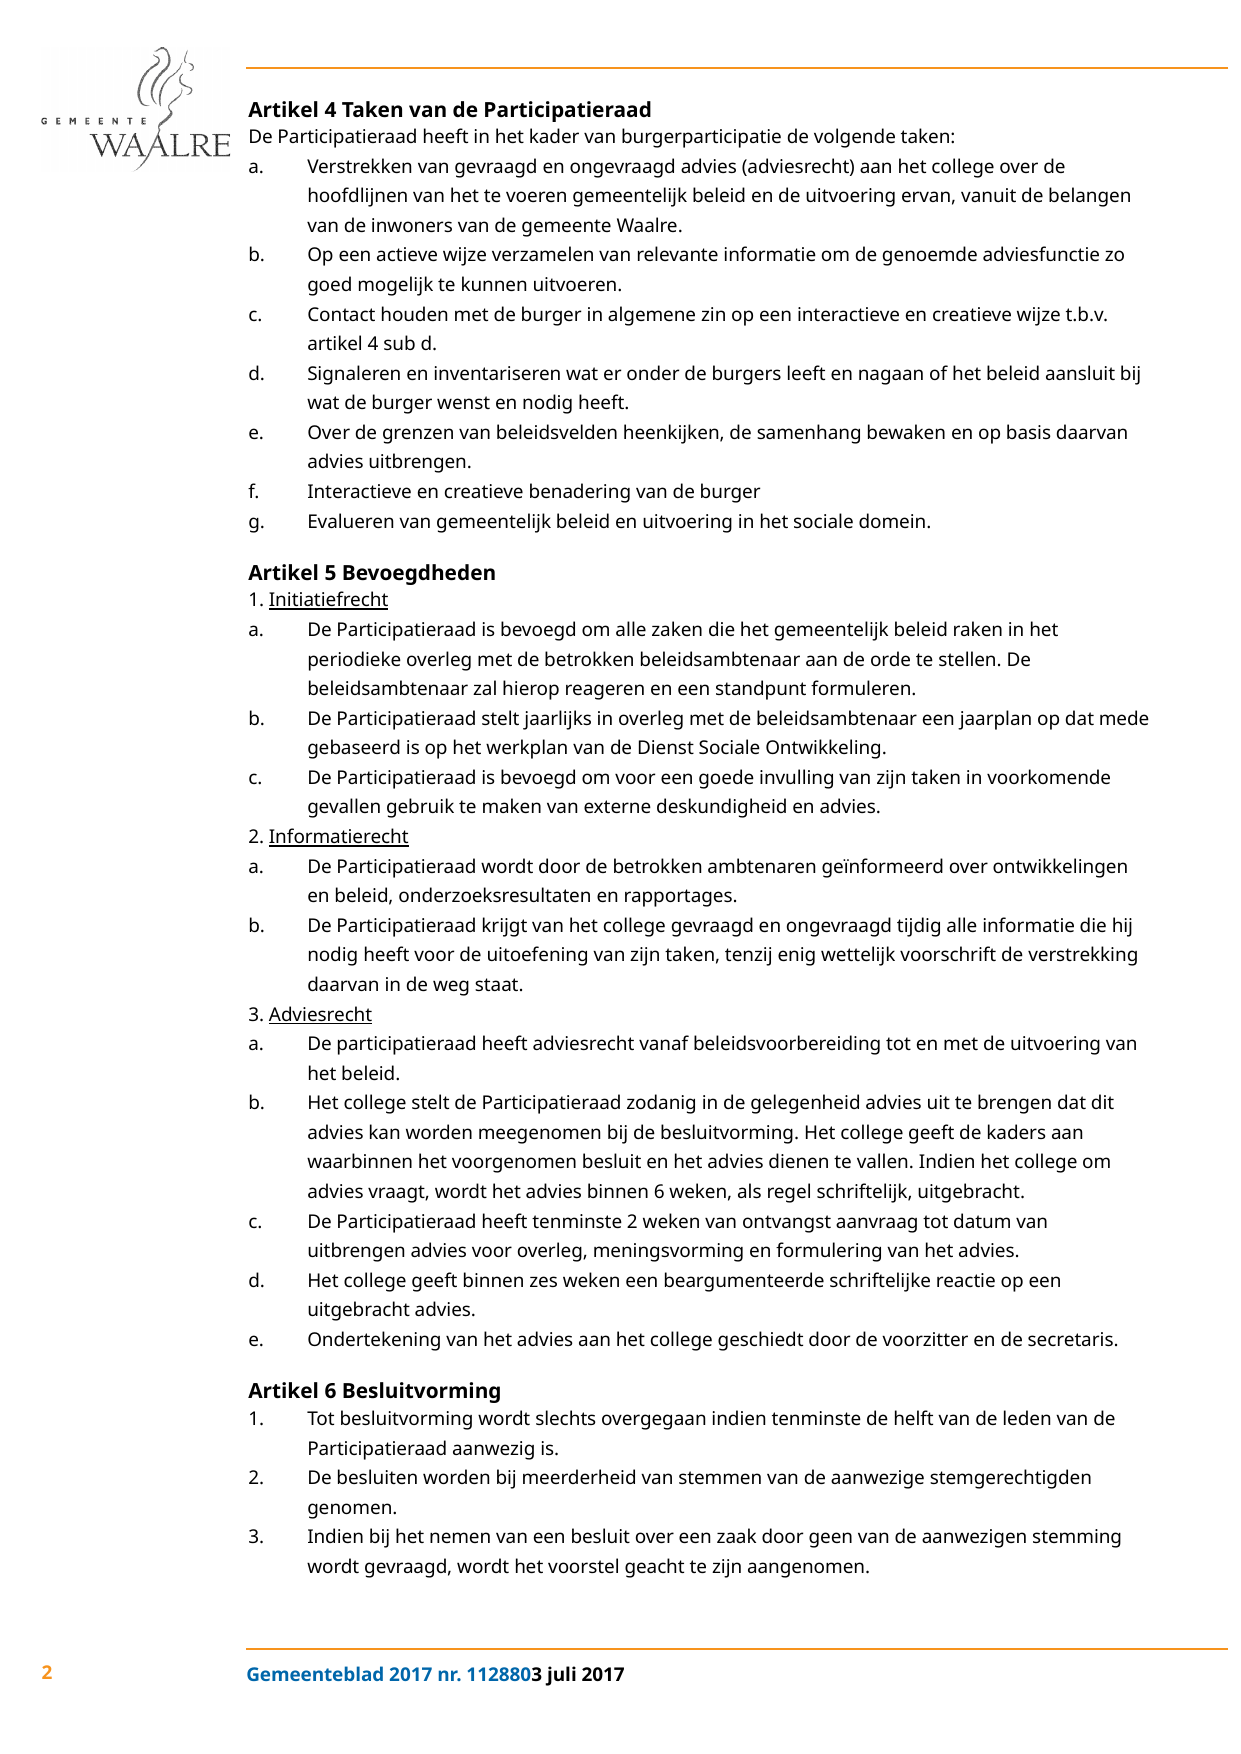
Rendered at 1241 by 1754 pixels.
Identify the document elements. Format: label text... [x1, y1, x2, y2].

list Over de grenzen van beleidsvelden heenkijken, de samenhang bewaken en op basis daarvan advies uitbrengen. [248, 419, 1152, 474]
text De Participatieraad heeft in het kader van burgerparticipatie de volgende taken: [248, 123, 1152, 149]
list De Participatieraad stelt jaarlijks in overleg met de beleidsambtenaar een jaarplan op dat mede gebaseerd is op het werkplan van de Dienst Sociale Ontwikkeling. [248, 705, 1152, 760]
text 2. Informatierecht [248, 823, 1152, 849]
picture [41, 47, 231, 172]
list Contact houden met de burger in algemene zin op een interactieve en creatieve wijze t.b.v. artikel 4 sub d. [248, 301, 1152, 356]
list Tot besluitvorming wordt slechts overgegaan indien tenminste de helft van de leden van de Participatieraad aanwezig is. [248, 1405, 1152, 1460]
text Artikel 5 Bevoegdheden [248, 558, 1152, 587]
list De Participatieraad heeft tenminste 2 weken van ontvangst aanvraag tot datum van uitbrengen advies voor overleg, meningsvorming en formulering van het advies. [248, 1208, 1152, 1263]
list De besluiten worden bij meerderheid van stemmen van de aanwezige stemgerechtigden genomen. [248, 1464, 1152, 1519]
list Signaleren en inventariseren wat er onder de burgers leeft en nagaan of het beleid aansluit bij wat de burger wenst en nodig heeft. [248, 360, 1152, 415]
list Indien bij het nemen van een besluit over een zaak door geen van de aanwezigen stemming wordt gevraagd, wordt het voorstel geacht te zijn aangenomen. [248, 1523, 1152, 1579]
list De Participatieraad krijgt van het college gevraagd en ongevraagd tijdig alle informatie die hij nodig heeft voor de uitoefening van zijn taken, tenzij enig wettelijk voorschrift de verstrekking daarvan in de weg staat. [248, 912, 1152, 997]
text 3. Adviesrecht [248, 1001, 1152, 1027]
list Interactieve en creatieve benadering van de burger [248, 478, 1152, 504]
list De Participatieraad is bevoegd om alle zaken die het gemeentelijk beleid raken in het periodieke overleg met de betrokken beleidsambtenaar aan de orde te stellen. De beleidsambtenaar zal hierop reageren en een standpunt formuleren. [248, 616, 1152, 701]
text Artikel 6 Besluitvorming [248, 1377, 1152, 1405]
list Verstrekken van gevraagd en ongevraagd advies (adviesrecht) aan het college over de hoofdlijnen van het te voeren gemeentelijk beleid en de uitvoering ervan, vanuit de belangen van de inwoners van de gemeente Waalre. [248, 153, 1152, 238]
list Het college geeft binnen zes weken een beargumenteerde schriftelijke reactie op een uitgebracht advies. [248, 1267, 1152, 1322]
list Ondertekening van het advies aan het college geschiedt door de voorzitter en de secretaris. [248, 1326, 1152, 1352]
list Het college stelt de Participatieraad zodanig in de gelegenheid advies uit te brengen dat dit advies kan worden meegenomen bij de besluitvorming. Het college geeft de kaders aan waarbinnen het voorgenomen besluit en het advies dienen te vallen. Indien het college om advies vraagt, wordt het advies binnen 6 weken, als regel schriftelijk, uitgebracht. [248, 1089, 1152, 1204]
list Op een actieve wijze verzamelen van relevante informatie om de genoemde adviesfunctie zo goed mogelijk te kunnen uitvoeren. [248, 242, 1152, 297]
list De Participatieraad is bevoegd om voor een goede invulling van zijn taken in voorkomende gevallen gebruik te maken van externe deskundigheid en advies. [248, 764, 1152, 819]
list Evalueren van gemeentelijk beleid en uitvoering in het sociale domein. [248, 508, 1152, 533]
text 1. Initiatiefrecht [248, 587, 1152, 612]
text Artikel 4 Taken van de Participatieraad [248, 95, 1152, 123]
list De participatieraad heeft adviesrecht vanaf beleidsvoorbereiding tot en met de uitvoering van het beleid. [248, 1030, 1152, 1086]
list De Participatieraad wordt door de betrokken ambtenaren geïnformeerd over ontwikkelingen en beleid, onderzoeksresultaten en rapportages. [248, 853, 1152, 908]
